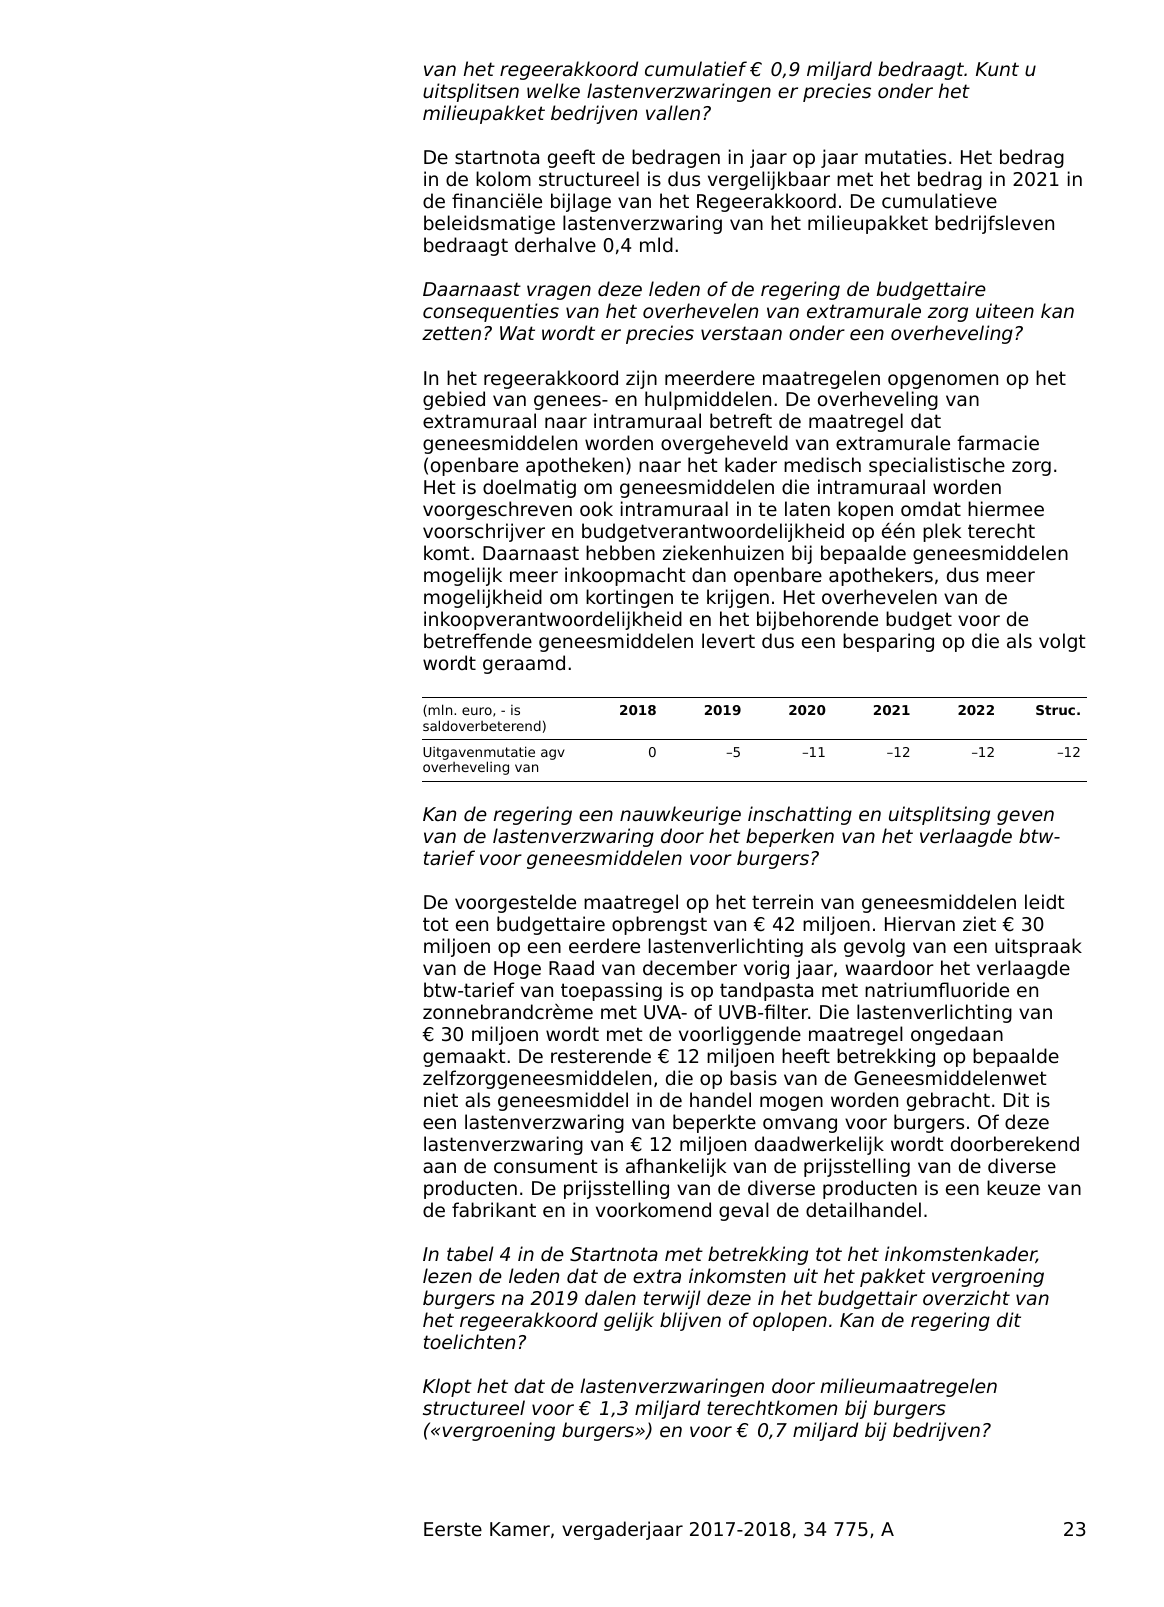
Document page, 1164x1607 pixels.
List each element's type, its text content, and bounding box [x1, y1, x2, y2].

table_cell Uitgavenmutatie agv overheveling van [422, 740, 578, 781]
table_cell 0 [578, 740, 662, 781]
text Klopt het dat de lastenverzwaringen door milieumaatregelen structureel voor € 1,3 miljard terechtkomen bij burgers («vergroening burgers») en voor € 0,7 miljard bij bedrijven? [422, 1376, 1087, 1442]
text Kan de regering een nauwkeurige inschatting en uitsplitsing geven van de lastenverzwaring door het beperken van het verlaagde btw-tarief voor geneesmiddelen voor burgers? [422, 804, 1087, 870]
table_cell –5 [663, 740, 747, 781]
table_cell –12 [916, 740, 1001, 781]
table_cell –11 [747, 740, 832, 781]
table_header (mln. euro, - is saldoverbeterend) [422, 698, 578, 739]
table_cell –12 [1001, 740, 1087, 781]
text In het regeerakkoord zijn meerdere maatregelen opgenomen op het gebied van genees- en hulpmiddelen. De overheveling van extramuraal naar intramuraal betreft de maatregel dat geneesmiddelen worden overgeheveld van extramurale farmacie (openbare apotheken) naar het kader medisch specialistische zorg. Het is doelmatig om geneesmiddelen die intramuraal worden voorgeschreven ook intramuraal in te laten kopen omdat hiermee voorschrijver en budgetverantwoordelijkheid op één plek terecht komt. Daarnaast hebben ziekenhuizen bij bepaalde geneesmiddelen mogelijk meer inkoopmacht dan openbare apothekers, dus meer mogelijkheid om kortingen te krijgen. Het overhevelen van de inkoopverantwoordelijkheid en het bijbehorende budget voor de betreffende geneesmiddelen levert dus een besparing op die als volgt wordt geraamd. [422, 367, 1087, 675]
table_header 2018 [578, 698, 662, 739]
table_header 2022 [916, 698, 1001, 739]
text De voorgestelde maatregel op het terrein van geneesmiddelen leidt tot een budgettaire opbrengst van € 42 miljoen. Hiervan ziet € 30 miljoen op een eerdere lastenverlichting als gevolg van een uitspraak van de Hoge Raad van december vorig jaar, waardoor het verlaagde btw-tarief van toepassing is op tandpasta met natriumfluoride en zonnebrandcrème met UVA- of UVB-filter. Die lastenverlichting van € 30 miljoen wordt met de voorliggende maatregel ongedaan gemaakt. De resterende € 12 miljoen heeft betrekking op bepaalde zelfzorggeneesmiddelen, die op basis van de Geneesmiddelenwet niet als geneesmiddel in de handel mogen worden gebracht. Dit is een lastenverzwaring van beperkte omvang voor burgers. Of deze lastenverzwaring van € 12 miljoen daadwerkelijk wordt doorberekend aan de consument is afhankelijk van de prijsstelling van de diverse producten. De prijsstelling van de diverse producten is een keuze van de fabrikant en in voorkomend geval de detailhandel. [422, 892, 1087, 1222]
table_header 2020 [747, 698, 832, 739]
text De startnota geeft de bedragen in jaar op jaar mutaties. Het bedrag in de kolom structureel is dus vergelijkbaar met het bedrag in 2021 in de financiële bijlage van het Regeerakkoord. De cumulatieve beleidsmatige lastenverzwaring van het milieupakket bedrijfsleven bedraagt derhalve 0,4 mld. [422, 147, 1087, 257]
table_header Struc. [1001, 698, 1087, 739]
text Daarnaast vragen deze leden of de regering de budgettaire consequenties van het overhevelen van extramurale zorg uiteen kan zetten? Wat wordt er precies verstaan onder een overheveling? [422, 279, 1087, 345]
table_cell –12 [832, 740, 916, 781]
text van het regeerakkoord cumulatief € 0,9 miljard bedraagt. Kunt u uitsplitsen welke lastenverzwaringen er precies onder het milieupakket bedrijven vallen? [422, 59, 1087, 125]
table_header 2019 [663, 698, 747, 739]
text In tabel 4 in de Startnota met betrekking tot het inkomstenkader, lezen de leden dat de extra inkomsten uit het pakket vergroening burgers na 2019 dalen terwijl deze in het budgettair overzicht van het regeerakkoord gelijk blijven of oplopen. Kan de regering dit toelichten? [422, 1244, 1087, 1354]
table_header 2021 [832, 698, 916, 739]
